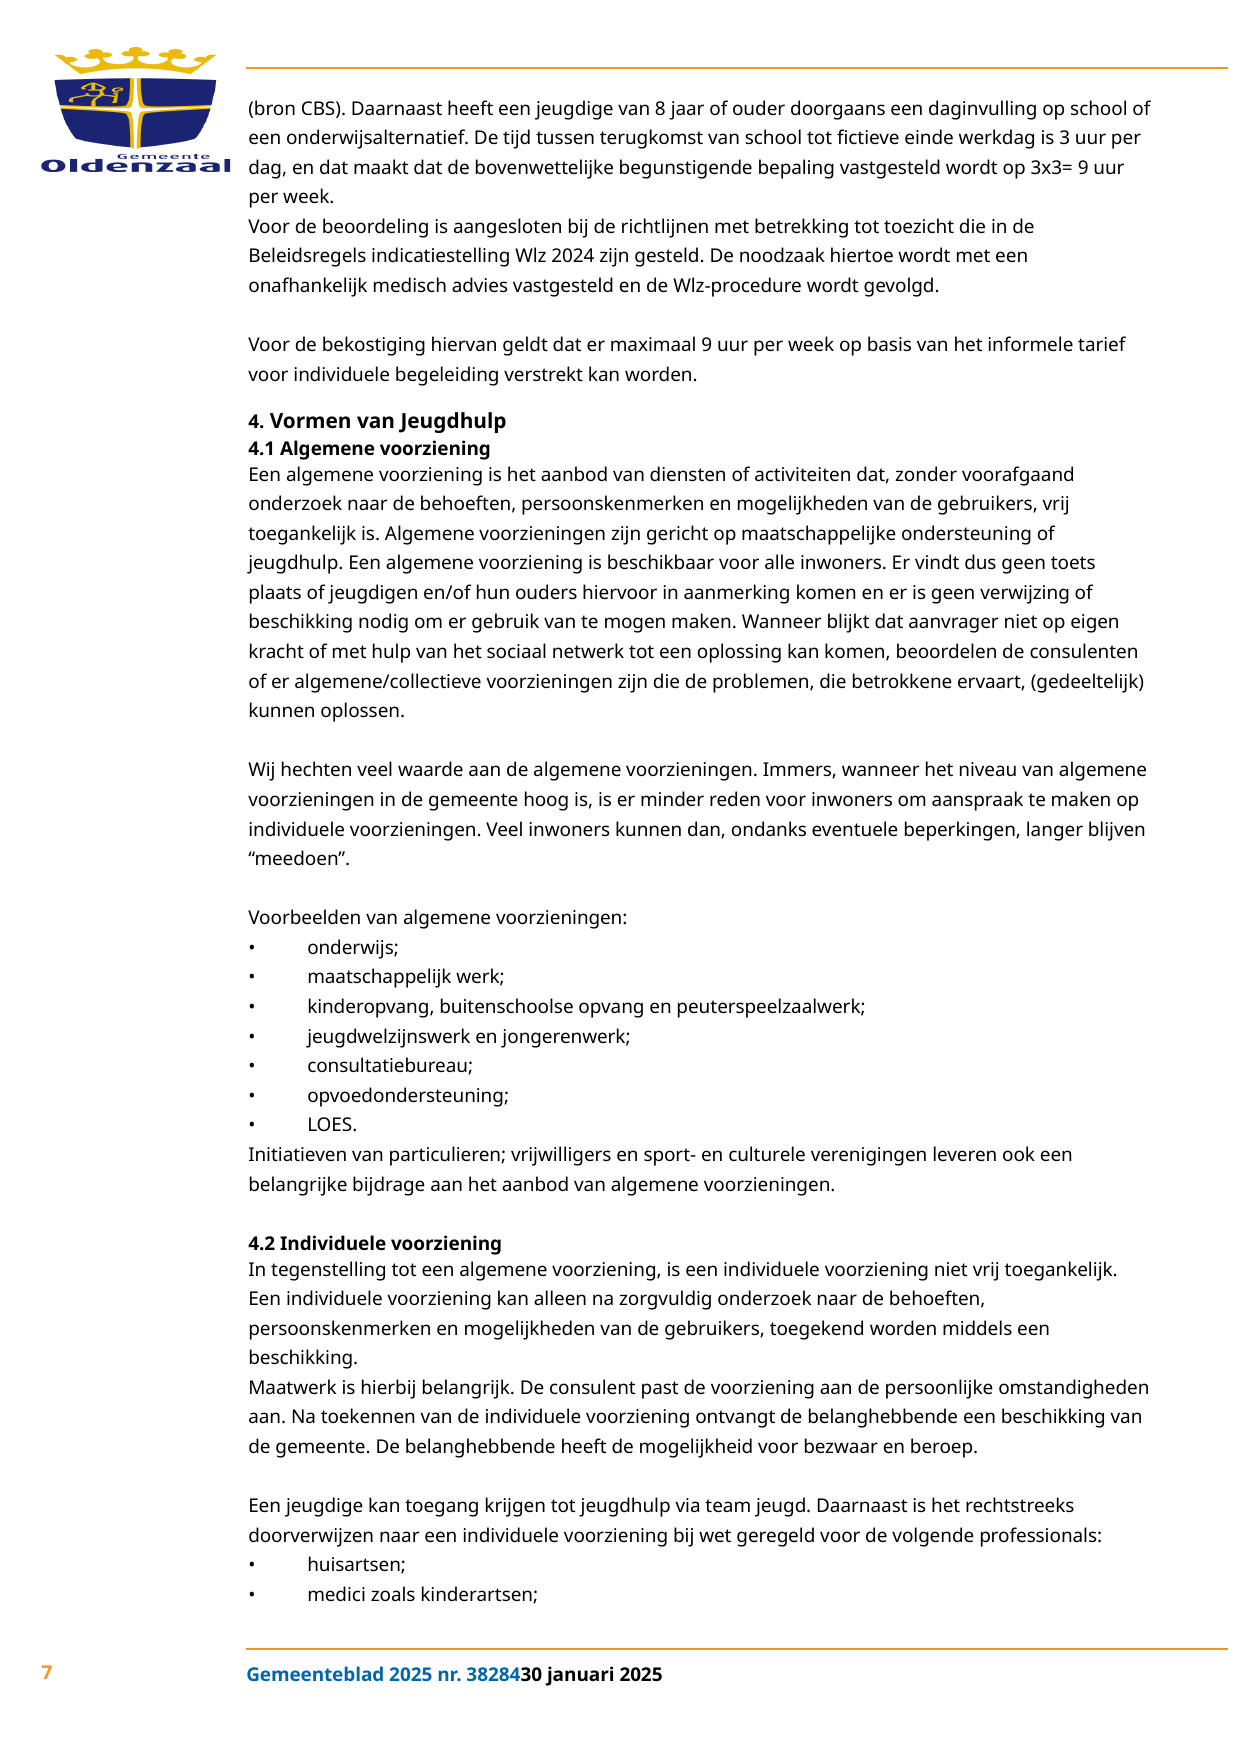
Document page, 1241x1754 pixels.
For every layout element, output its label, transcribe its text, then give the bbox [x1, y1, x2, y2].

text Een algemene voorziening is het aanbod van diensten of activiteiten dat, zonder voorafgaand onderzoek naar de behoeften, persoonskenmerken en mogelijkheden van de gebruikers, vrij toegankelijk is. Algemene voorzieningen zijn gericht op maatschappelijke ondersteuning of jeugdhulp. Een algemene voorziening is beschikbaar voor alle inwoners. Er vindt dus geen toets plaats of jeugdigen en/of hun ouders hiervoor in aanmerking komen en er is geen verwijzing of beschikking nodig om er gebruik van te mogen maken. Wanneer blijkt dat aanvrager niet op eigen kracht of met hulp van het sociaal netwerk tot een oplossing kan komen, beoordelen de consulenten of er algemene/collectieve voorzieningen zijn die de problemen, die betrokkene ervaart, (gedeeltelijk) kunnen oplossen. [248, 461, 1152, 723]
list kinderopvang, buitenschoolse opvang en peuterspeelzaalwerk; [248, 993, 1152, 1019]
list consultatiebureau; [248, 1052, 1152, 1078]
text Voor de bekostiging hiervan geldt dat er maximaal 9 uur per week op basis van het informele tarief voor individuele begeleiding verstrekt kan worden. [248, 331, 1152, 387]
text In tegenstelling tot een algemene voorziening, is een individuele voorziening niet vrij toegankelijk. [248, 1256, 1152, 1281]
list huisartsen; [248, 1552, 1152, 1577]
list maatschappelijk werk; [248, 964, 1152, 989]
text 4.1 Algemene voorziening [248, 435, 1152, 461]
list medici zoals kinderartsen; [248, 1581, 1152, 1607]
text Een individuele voorziening kan alleen na zorgvuldig onderzoek naar de behoeften, persoonskenmerken en mogelijkheden van de gebruikers, toegekend worden middels een beschikking. [248, 1285, 1152, 1370]
text Maatwerk is hierbij belangrijk. De consulent past de voorziening aan de persoonlijke omstandigheden aan. Na toekennen van de individuele voorziening ontvangt de belanghebbende een beschikking van de gemeente. De belanghebbende heeft de mogelijkheid voor bezwaar en beroep. [248, 1374, 1152, 1459]
text Wij hechten veel waarde aan de algemene voorzieningen. Immers, wanneer het niveau van algemene voorzieningen in de gemeente hoog is, is er minder reden voor inwoners om aanspraak te maken op individuele voorzieningen. Veel inwoners kunnen dan, ondanks eventuele beperkingen, langer blijven “meedoen”. [248, 757, 1152, 871]
text 4.2 Individuele voorziening [248, 1230, 1152, 1256]
text Voor de beoordeling is aangesloten bij de richtlijnen met betrekking tot toezicht die in de Beleidsregels indicatiestelling Wlz 2024 zijn gesteld. De noodzaak hiertoe wordt met een onafhankelijk medisch advies vastgesteld en de Wlz-procedure wordt gevolgd. [248, 213, 1152, 298]
list onderwijs; [248, 934, 1152, 960]
list LOES. [248, 1112, 1152, 1137]
text 4. Vormen van Jeugdhulp [248, 407, 1152, 435]
text Initiatieven van particulieren; vrijwilligers en sport- en culturele verenigingen leveren ook een belangrijke bijdrage aan het aanbod van algemene voorzieningen. [248, 1141, 1152, 1197]
list opvoedondersteuning; [248, 1082, 1152, 1108]
picture [41, 47, 231, 172]
text (bron CBS). Daarnaast heeft een jeugdige van 8 jaar of ouder doorgaans een daginvulling op school of een onderwijsalternatief. De tijd tussen terugkomst van school tot fictieve einde werkdag is 3 uur per dag, en dat maakt dat de bovenwettelijke begunstigende bepaling vastgesteld wordt op 3x3= 9 uur per week. [248, 95, 1152, 209]
list jeugdwelzijnswerk en jongerenwerk; [248, 1023, 1152, 1049]
text Voorbeelden van algemene voorzieningen: [248, 904, 1152, 930]
text Een jeugdige kan toegang krijgen tot jeugdhulp via team jeugd. Daarnaast is het rechtstreeks doorverwijzen naar een individuele voorziening bij wet geregeld voor de volgende professionals: [248, 1492, 1152, 1548]
